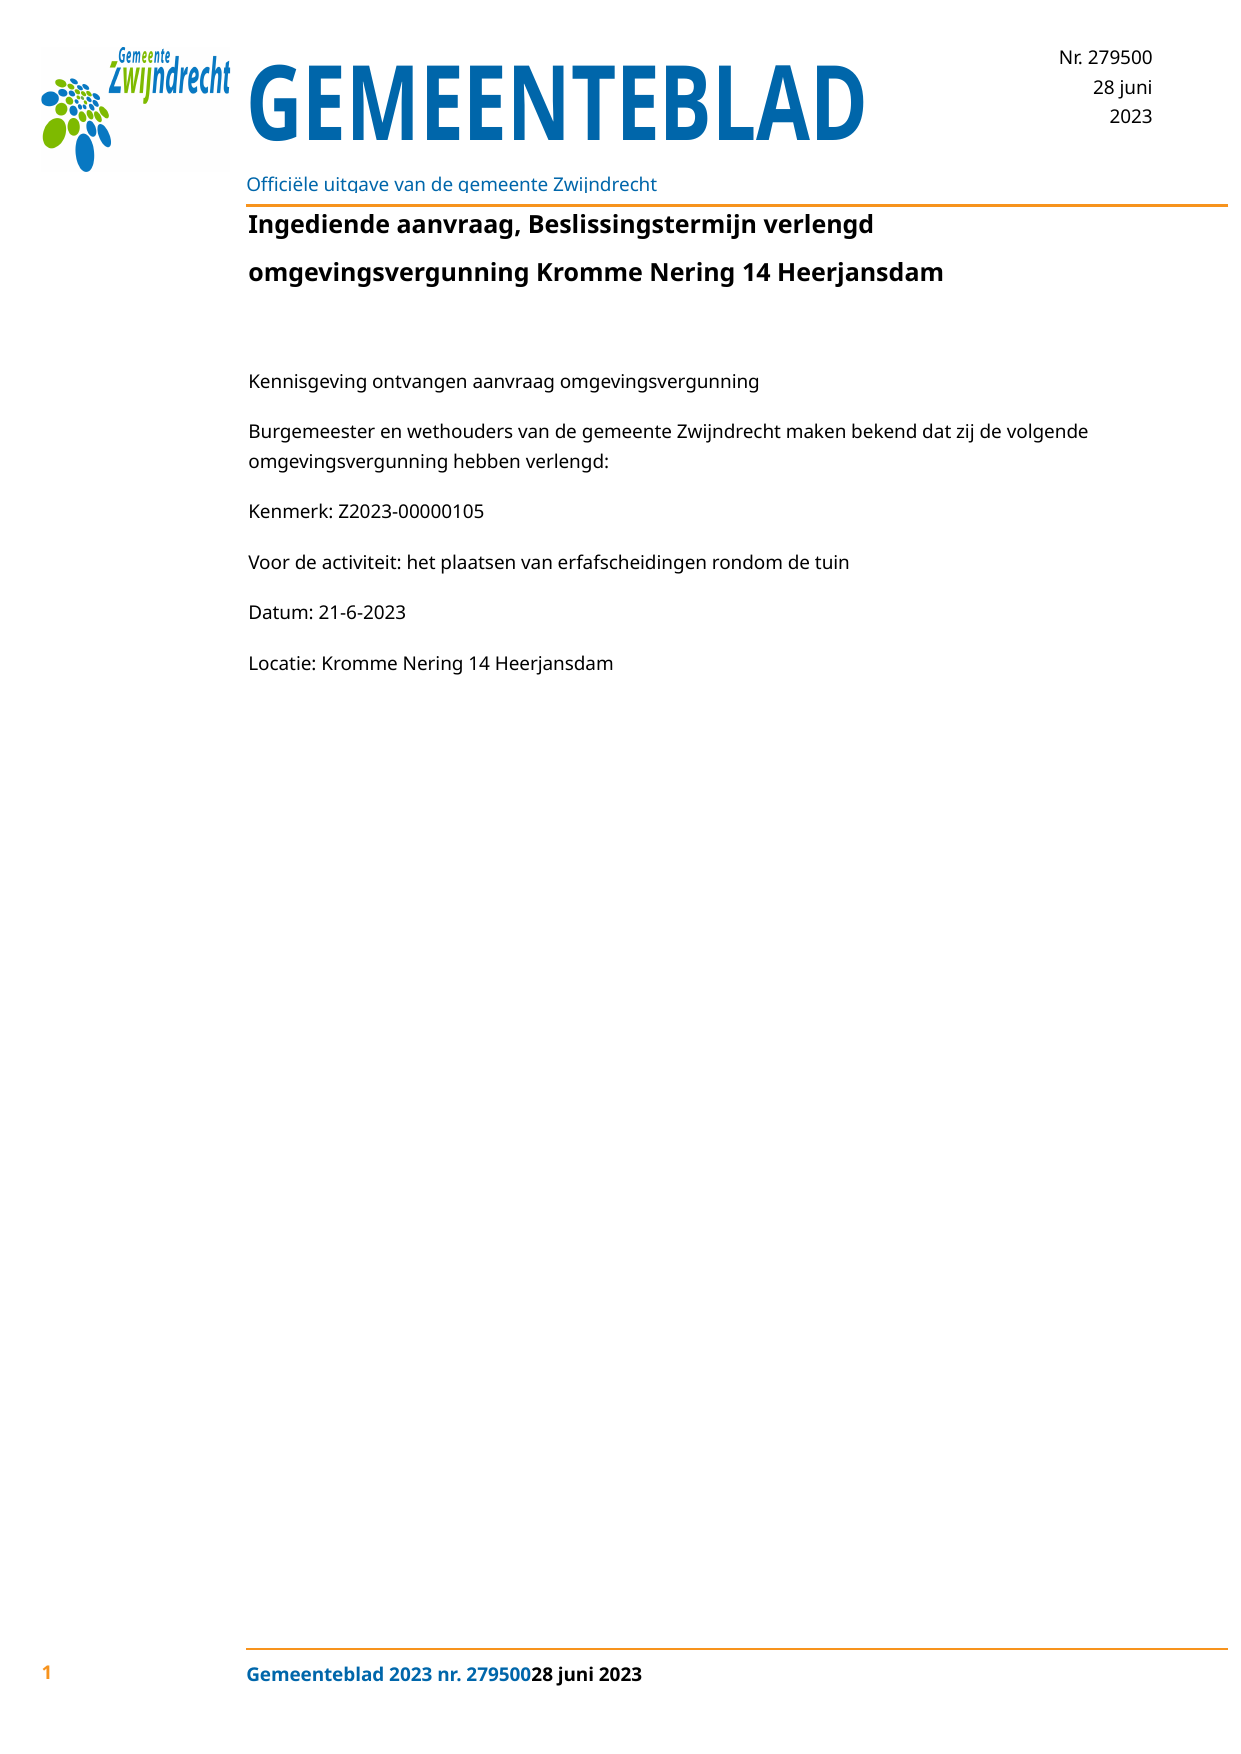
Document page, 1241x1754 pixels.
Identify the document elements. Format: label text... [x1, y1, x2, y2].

text Kennisgeving ontvangen aanvraag omgevingsvergunning [248, 368, 1152, 394]
text Locatie: Kromme Nering 14 Heerjansdam [248, 650, 1152, 676]
text Ingediende aanvraag, Beslissingstermijn verlengd omgevingsvergunning Kromme Nering 14 Heerjansdam [248, 207, 1152, 288]
text Datum: 21-6-2023 [248, 599, 1152, 625]
text Voor de activiteit: het plaatsen van erfafscheidingen rondom de tuin [248, 549, 1152, 575]
text Burgemeester en wethouders van de gemeente Zwijndrecht maken bekend dat zij de volgende omgevingsvergunning hebben verlengd: [248, 419, 1152, 474]
picture [41, 47, 231, 172]
text Kenmerk: Z2023-00000105 [248, 499, 1152, 524]
